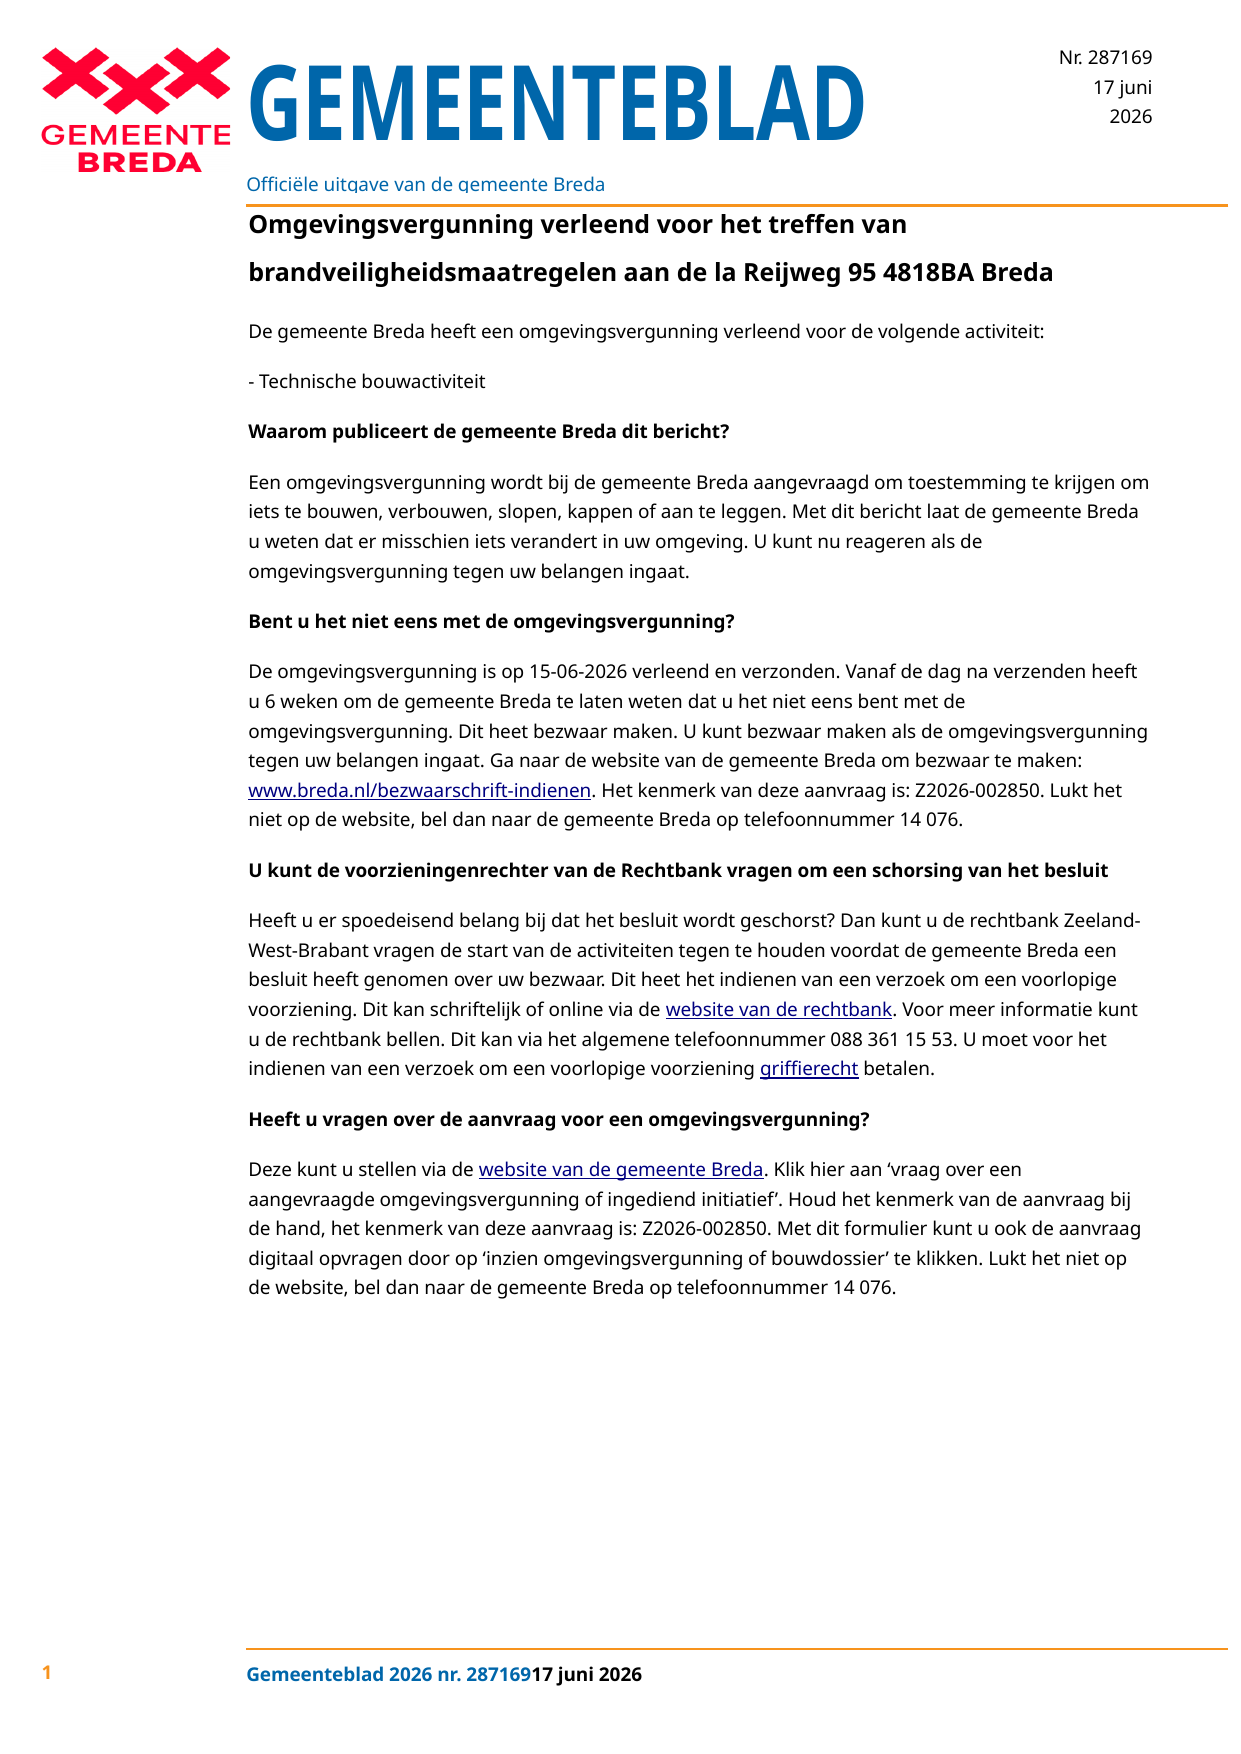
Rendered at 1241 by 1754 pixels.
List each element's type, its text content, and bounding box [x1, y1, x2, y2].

text De omgevingsvergunning is op 15-06-2026 verleend en verzonden. Vanaf de dag na verzenden heeft u 6 weken om de gemeente Breda te laten weten dat u het niet eens bent met de omgevingsvergunning. Dit heet bezwaar maken. U kunt bezwaar maken als de omgevingsvergunning tegen uw belangen ingaat. Ga naar de website van de gemeente Breda om bezwaar te maken: www.breda.nl/bezwaarschrift-indienen. Het kenmerk van deze aanvraag is: Z2026-002850. Lukt het niet op de website, bel dan naar de gemeente Breda op telefoonnummer 14 076. [248, 659, 1152, 832]
text U kunt de voorzieningenrechter van de Rechtbank vragen om een schorsing van het besluit [248, 857, 1152, 883]
text Heeft u er spoedeisend belang bij dat het besluit wordt geschorst? Dan kunt u de rechtbank Zeeland-West-Brabant vragen de start van de activiteiten tegen te houden voordat de gemeente Breda een besluit heeft genomen over uw bezwaar. Dit heet het indienen van een verzoek om een voorlopige voorziening. Dit kan schriftelijk of online via de website van de rechtbank. Voor meer informatie kunt u de rechtbank bellen. Dit kan via het algemene telefoonnummer 088 361 15 53. U moet voor het indienen van een verzoek om een voorlopige voorziening griffierecht betalen. [248, 907, 1152, 1081]
text Bent u het niet eens met de omgevingsvergunning? [248, 608, 1152, 634]
text - Technische bouwactiviteit [248, 368, 1152, 394]
picture [41, 47, 231, 172]
text Een omgevingsvergunning wordt bij de gemeente Breda aangevraagd om toestemming te krijgen om iets te bouwen, verbouwen, slopen, kappen of aan te leggen. Met dit bericht laat de gemeente Breda u weten dat er misschien iets verandert in uw omgeving. U kunt nu reageren als de omgevingsvergunning tegen uw belangen ingaat. [248, 469, 1152, 584]
text Omgevingsvergunning verleend voor het treffen van brandveiligheidsmaatregelen aan de la Reijweg 95 4818BA Breda [248, 207, 1152, 288]
text Deze kunt u stellen via de website van de gemeente Breda. Klik hier aan ‘vraag over een aangevraagde omgevingsvergunning of ingediend initiatief’. Houd het kenmerk van de aanvraag bij de hand, het kenmerk van deze aanvraag is: Z2026-002850. Met dit formulier kunt u ook de aanvraag digitaal opvragen door op ‘inzien omgevingsvergunning of bouwdossier’ te klikken. Lukt het niet op de website, bel dan naar de gemeente Breda op telefoonnummer 14 076. [248, 1156, 1152, 1300]
text Waarom publiceert de gemeente Breda dit bericht? [248, 419, 1152, 444]
text De gemeente Breda heeft een omgevingsvergunning verleend voor de volgende activiteit: [248, 318, 1152, 344]
text Heeft u vragen over de aanvraag voor een omgevingsvergunning? [248, 1106, 1152, 1132]
